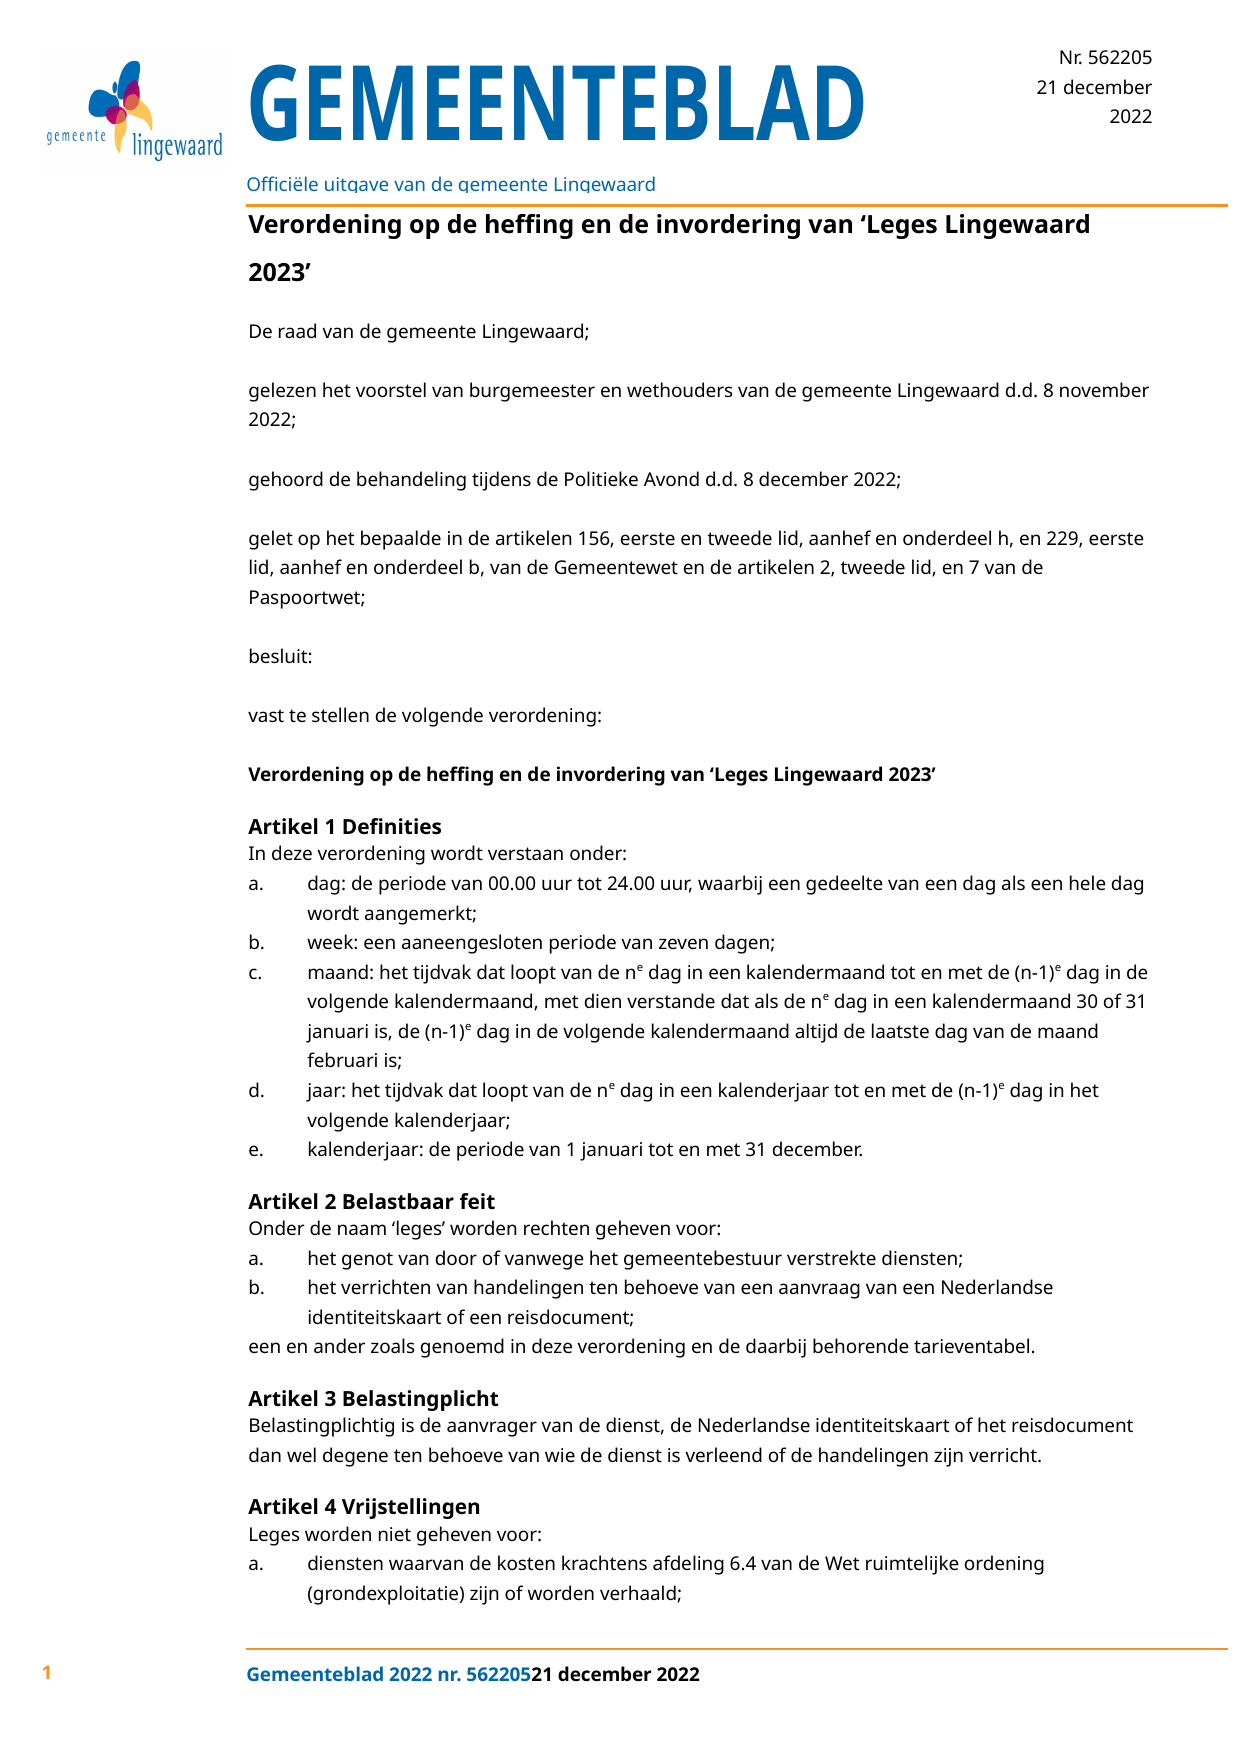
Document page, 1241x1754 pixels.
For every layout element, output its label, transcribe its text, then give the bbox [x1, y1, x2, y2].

text Artikel 1 Definities [248, 812, 1152, 841]
list diensten waarvan de kosten krachtens afdeling 6.4 van de Wet ruimtelijke ordening (grondexploitatie) zijn of worden verhaald; [248, 1550, 1152, 1606]
text Artikel 2 Belastbaar feit [248, 1187, 1152, 1215]
list week: een aaneengesloten periode van zeven dagen; [248, 929, 1152, 955]
text gelet op het bepaalde in de artikelen 156, eerste en tweede lid, aanhef en onderdeel h, en 229, eerste lid, aanhef en onderdeel b, van de Gemeentewet en de artikelen 2, tweede lid, en 7 van de Paspoortwet; [248, 525, 1152, 610]
list dag: de periode van 00.00 uur tot 24.00 uur, waarbij een gedeelte van een dag als een hele dag wordt aangemerkt; [248, 870, 1152, 925]
text een en ander zoals genoemd in deze verordening en de daarbij behorende tarieventabel. [248, 1333, 1152, 1359]
text Belastingplichtig is de aanvrager van de dienst, de Nederlandse identiteitskaart of het reisdocument dan wel degene ten behoeve van wie de dienst is verleend of de handelingen zijn verricht. [248, 1412, 1152, 1468]
text De raad van de gemeente Lingewaard; [248, 318, 1152, 344]
text Verordening op de heffing en de invordering van ‘Leges Lingewaard 2023’ [248, 207, 1152, 288]
list kalenderjaar: de periode van 1 januari tot en met 31 december. [248, 1136, 1152, 1162]
text Onder de naam ‘leges’ worden rechten geheven voor: [248, 1215, 1152, 1241]
text gehoord de behandeling tijdens de Politieke Avond d.d. 8 december 2022; [248, 466, 1152, 492]
text In deze verordening wordt verstaan onder: [248, 841, 1152, 866]
text Verordening op de heffing en de invordering van ‘Leges Lingewaard 2023’ [248, 762, 1152, 787]
list het genot van door of vanwege het gemeentebestuur verstrekte diensten; [248, 1245, 1152, 1271]
text Artikel 3 Belastingplicht [248, 1384, 1152, 1412]
text vast te stellen de volgende verordening: [248, 702, 1152, 728]
list maand: het tijdvak dat loopt van de ne dag in een kalendermaand tot en met de (n-1)e dag in de volgende kalendermaand, met dien verstande dat als de ne dag in een kalendermaand 30 of 31 januari is, de (n-1)e dag in de volgende kalendermaand altijd de laatste dag van de maand februari is; [248, 959, 1152, 1073]
picture [41, 47, 231, 172]
text besluit: [248, 643, 1152, 669]
text gelezen het voorstel van burgemeester en wethouders van de gemeente Lingewaard d.d. 8 november 2022; [248, 377, 1152, 432]
list het verrichten van handelingen ten behoeve van een aanvraag van een Nederlandse identiteitskaart of een reisdocument; [248, 1274, 1152, 1330]
text Leges worden niet geheven voor: [248, 1521, 1152, 1547]
text Artikel 4 Vrijstellingen [248, 1492, 1152, 1521]
list jaar: het tijdvak dat loopt van de ne dag in een kalenderjaar tot en met de (n-1)e dag in het volgende kalenderjaar; [248, 1077, 1152, 1132]
